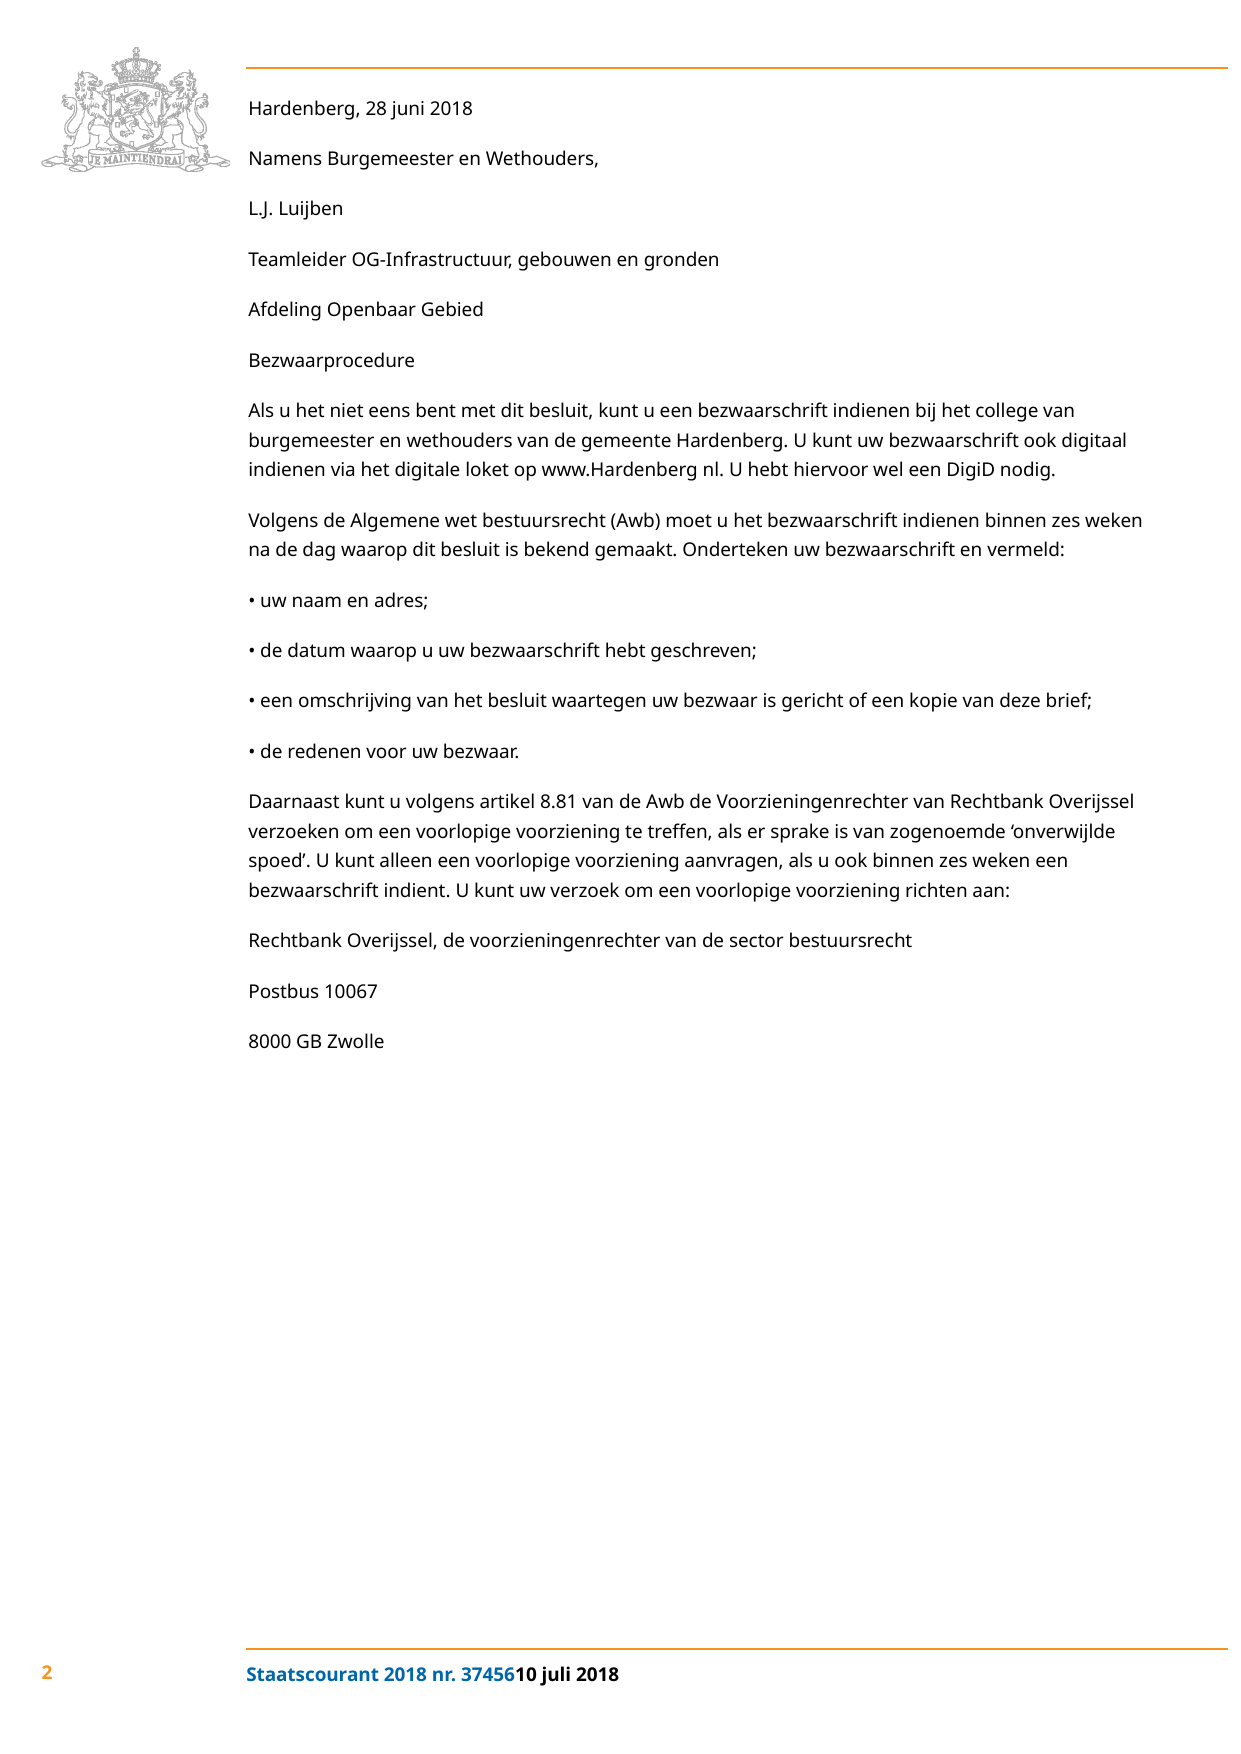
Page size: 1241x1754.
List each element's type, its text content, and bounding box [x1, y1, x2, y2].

text • de redenen voor uw bezwaar. [248, 738, 1152, 764]
text Als u het niet eens bent met dit besluit, kunt u een bezwaarschrift indienen bij het college van burgemeester en wethouders van de gemeente Hardenberg. U kunt uw bezwaarschrift ook digitaal indienen via het digitale loket op www.Hardenberg nl. U hebt hiervoor wel een DigiD nodig. [248, 397, 1152, 482]
text Hardenberg, 28 juni 2018 [248, 95, 1152, 121]
text • een omschrijving van het besluit waartegen uw bezwaar is gericht of een kopie van deze brief; [248, 688, 1152, 713]
text • uw naam en adres; [248, 587, 1152, 613]
text Teamleider OG-Infrastructuur, gebouwen en gronden [248, 246, 1152, 272]
text Daarnaast kunt u volgens artikel 8.81 van de Awb de Voorzieningenrechter van Rechtbank Overijssel verzoeken om een voorlopige voorziening te treffen, als er sprake is van zogenoemde ‘onverwijlde spoed’. U kunt alleen een voorlopige voorziening aanvragen, als u ook binnen zes weken een bezwaarschrift indient. U kunt uw verzoek om een voorlopige voorziening richten aan: [248, 788, 1152, 903]
text • de datum waarop u uw bezwaarschrift hebt geschreven; [248, 637, 1152, 663]
text Bezwaarprocedure [248, 347, 1152, 373]
text Postbus 10067 [248, 978, 1152, 1004]
text 8000 GB Zwolle [248, 1028, 1152, 1054]
text Rechtbank Overijssel, de voorzieningenrechter van de sector bestuursrecht [248, 928, 1152, 953]
picture [41, 47, 231, 172]
text Afdeling Openbaar Gebied [248, 296, 1152, 322]
text L.J. Luijben [248, 196, 1152, 221]
text Volgens de Algemene wet bestuursrecht (Awb) moet u het bezwaarschrift indienen binnen zes weken na de dag waarop dit besluit is bekend gemaakt. Onderteken uw bezwaarschrift en vermeld: [248, 507, 1152, 562]
text Namens Burgemeester en Wethouders, [248, 145, 1152, 171]
